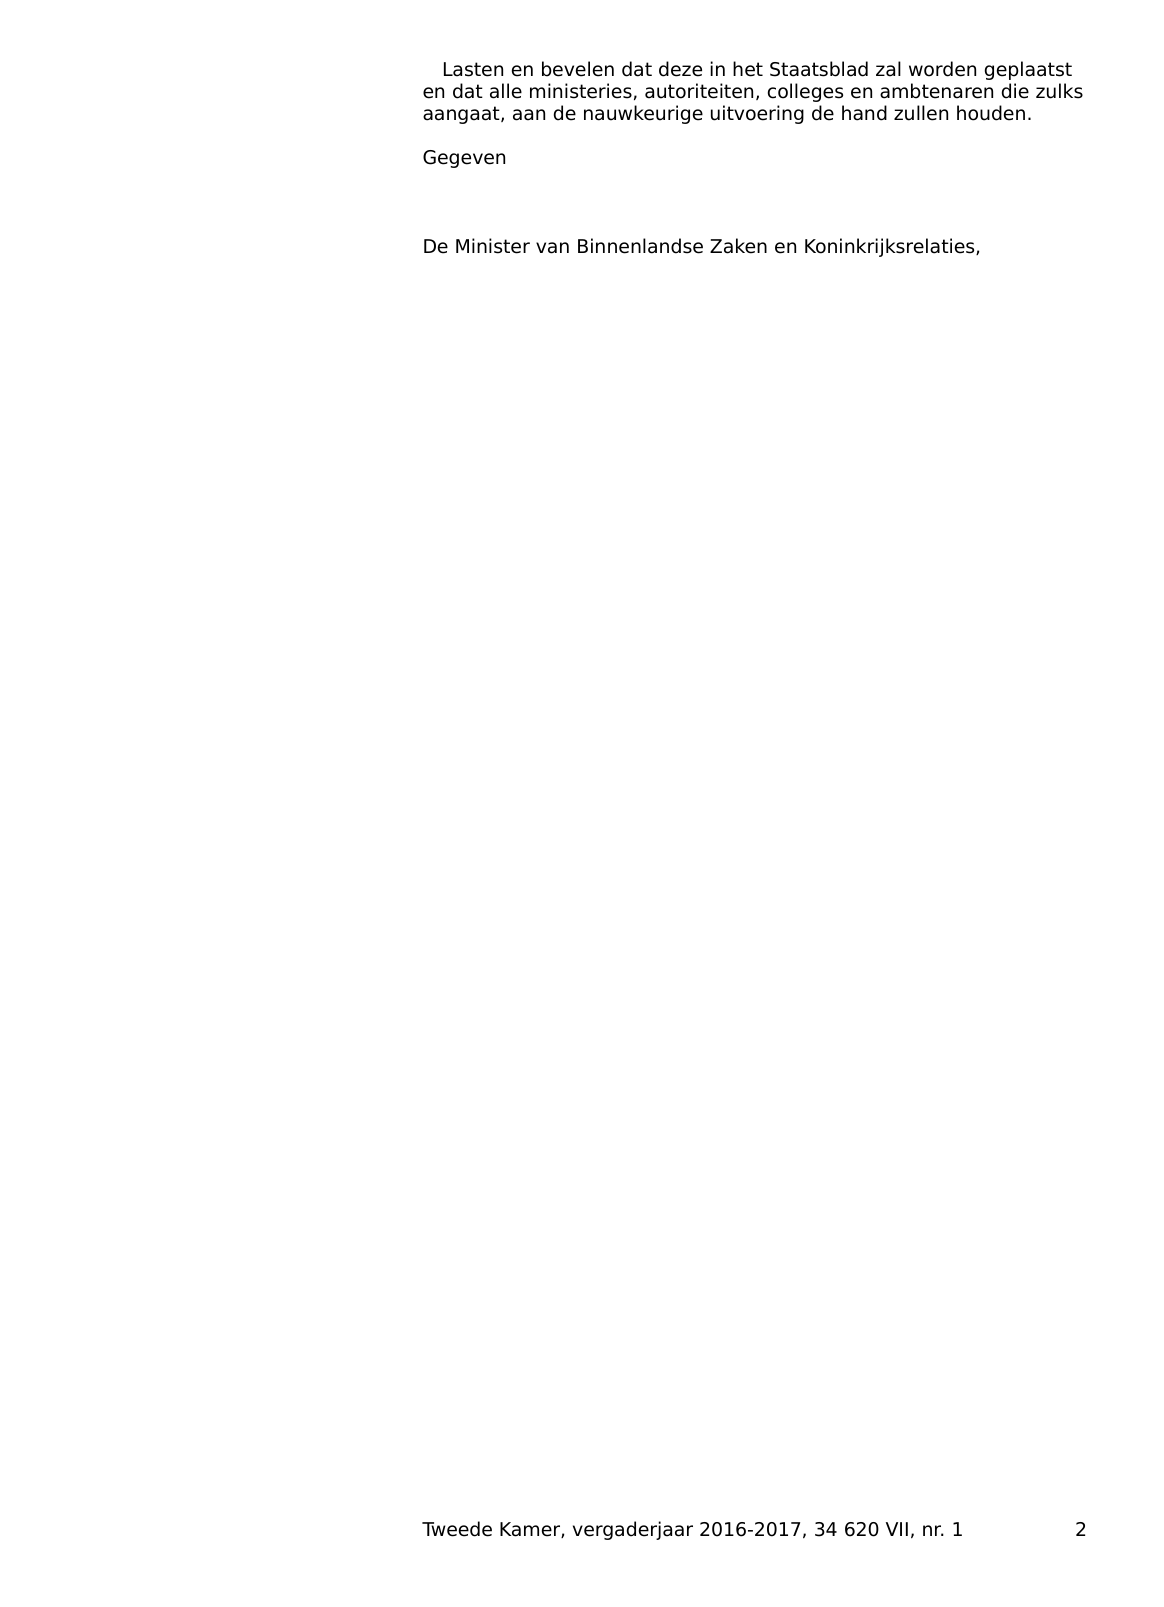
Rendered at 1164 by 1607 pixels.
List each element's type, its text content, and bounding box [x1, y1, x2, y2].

text Gegeven [422, 147, 1087, 169]
text Lasten en bevelen dat deze in het Staatsblad zal worden geplaatst en dat alle ministeries, autoriteiten, colleges en ambtenaren die zulks aangaat, aan de nauwkeurige uitvoering de hand zullen houden. [422, 59, 1087, 125]
text De Minister van Binnenlandse Zaken en Koninkrijksrelaties, [422, 236, 1087, 258]
